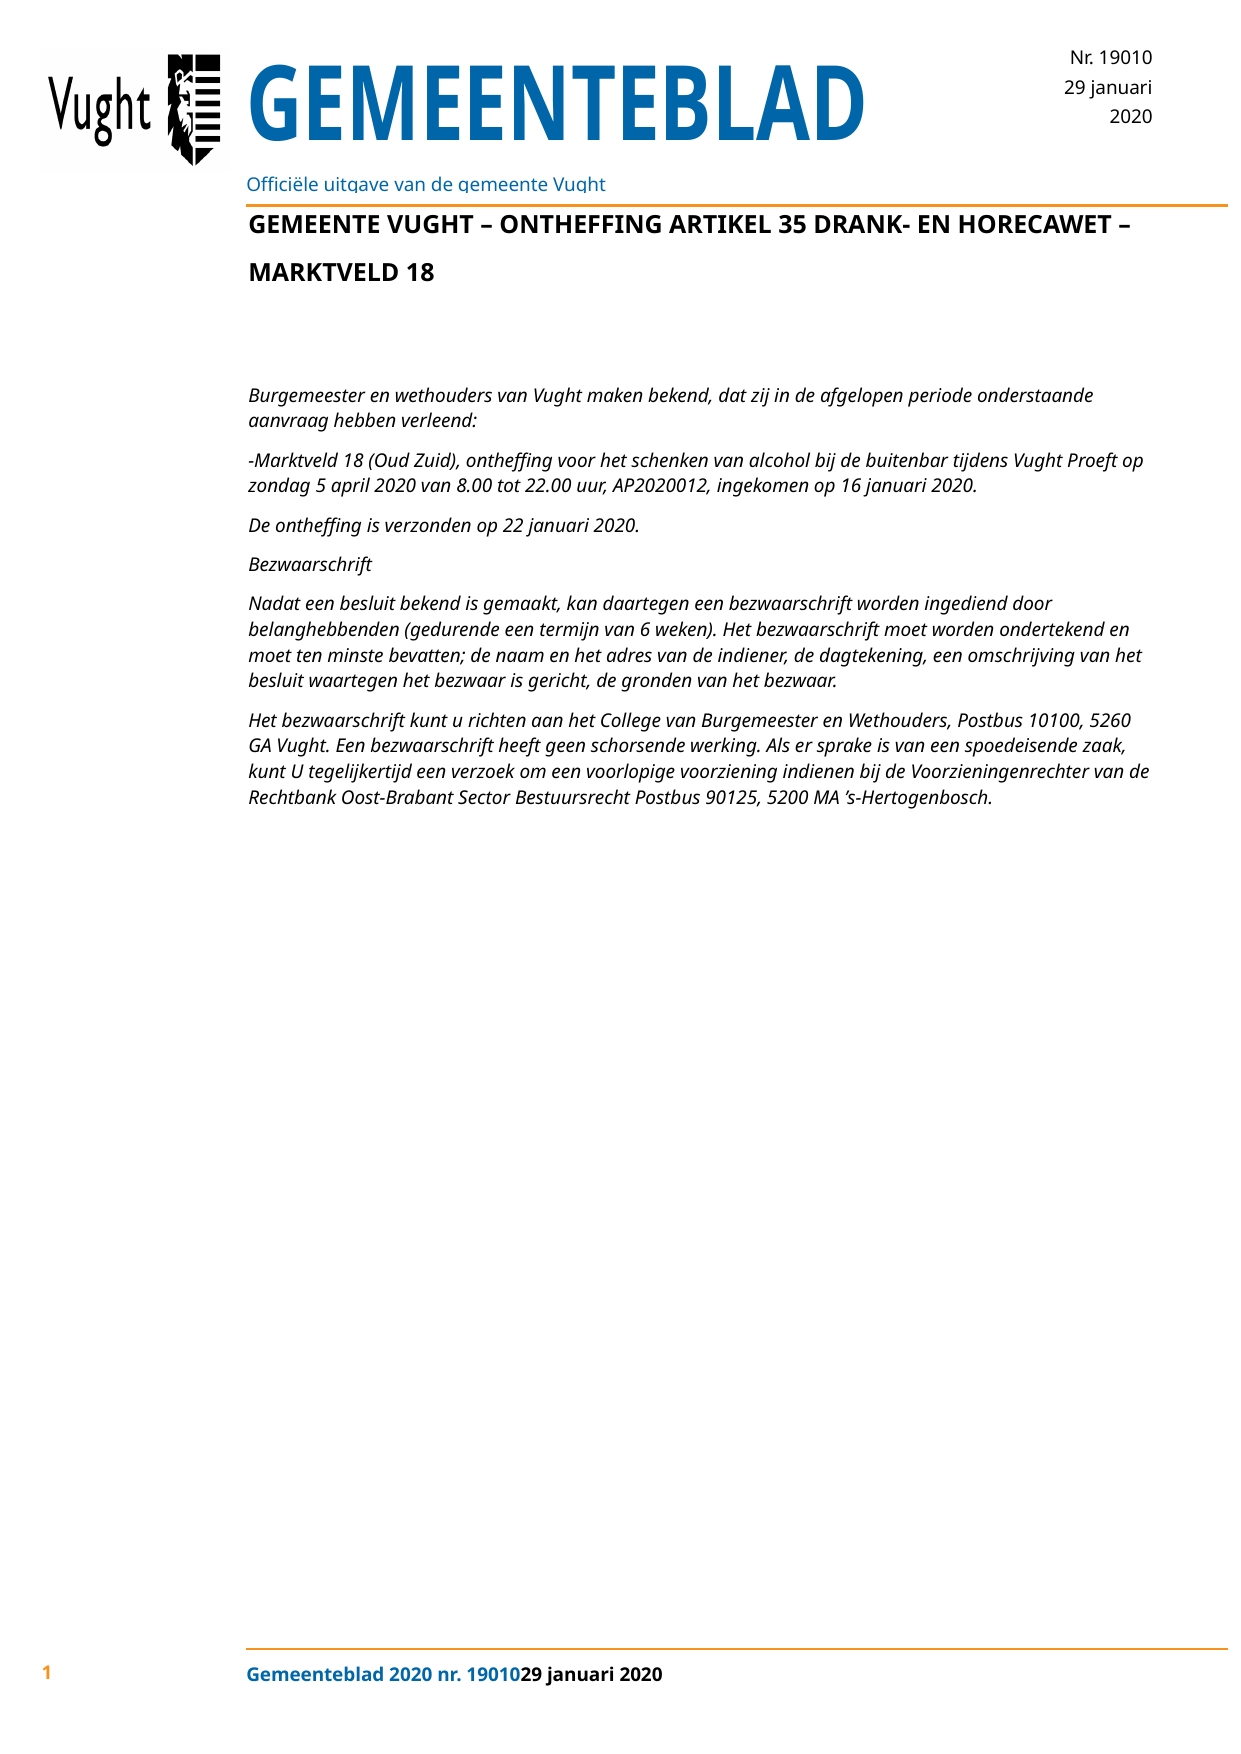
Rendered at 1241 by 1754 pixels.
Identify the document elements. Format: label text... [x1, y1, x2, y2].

text De ontheffing is verzonden op 22 januari 2020. [248, 512, 1152, 538]
text Burgemeester en wethouders van Vught maken bekend, dat zij in de afgelopen periode onderstaande aanvraag hebben verleend: [248, 382, 1152, 433]
text Nadat een besluit bekend is gemaakt, kan daartegen een bezwaarschrift worden ingediend door belanghebbenden (gedurende een termijn van 6 weken). Het bezwaarschrift moet worden ondertekend en moet ten minste bevatten; de naam en het adres van de indiener, de dagtekening, een omschrijving van het besluit waartegen het bezwaar is gericht, de gronden van het bezwaar. [248, 590, 1152, 693]
picture [41, 47, 231, 172]
text GEMEENTE VUGHT – ONTHEFFING ARTIKEL 35 DRANK- EN HORECAWET – MARKTVELD 18 [248, 207, 1152, 288]
text -Marktveld 18 (Oud Zuid), ontheffing voor het schenken van alcohol bij de buitenbar tijdens Vught Proeft op zondag 5 april 2020 van 8.00 tot 22.00 uur, AP2020012, ingekomen op 16 januari 2020. [248, 447, 1152, 498]
text Het bezwaarschrift kunt u richten aan het College van Burgemeester en Wethouders, Postbus 10100, 5260 GA Vught. Een bezwaarschrift heeft geen schorsende werking. Als er sprake is van een spoedeisende zaak, kunt U tegelijkertijd een verzoek om een voorlopige voorziening indienen bij de Voorzieningenrechter van de Rechtbank Oost-Brabant Sector Bestuursrecht Postbus 90125, 5200 MA ’s-Hertogenbosch. [248, 707, 1152, 810]
text Bezwaarschrift [248, 551, 1152, 577]
